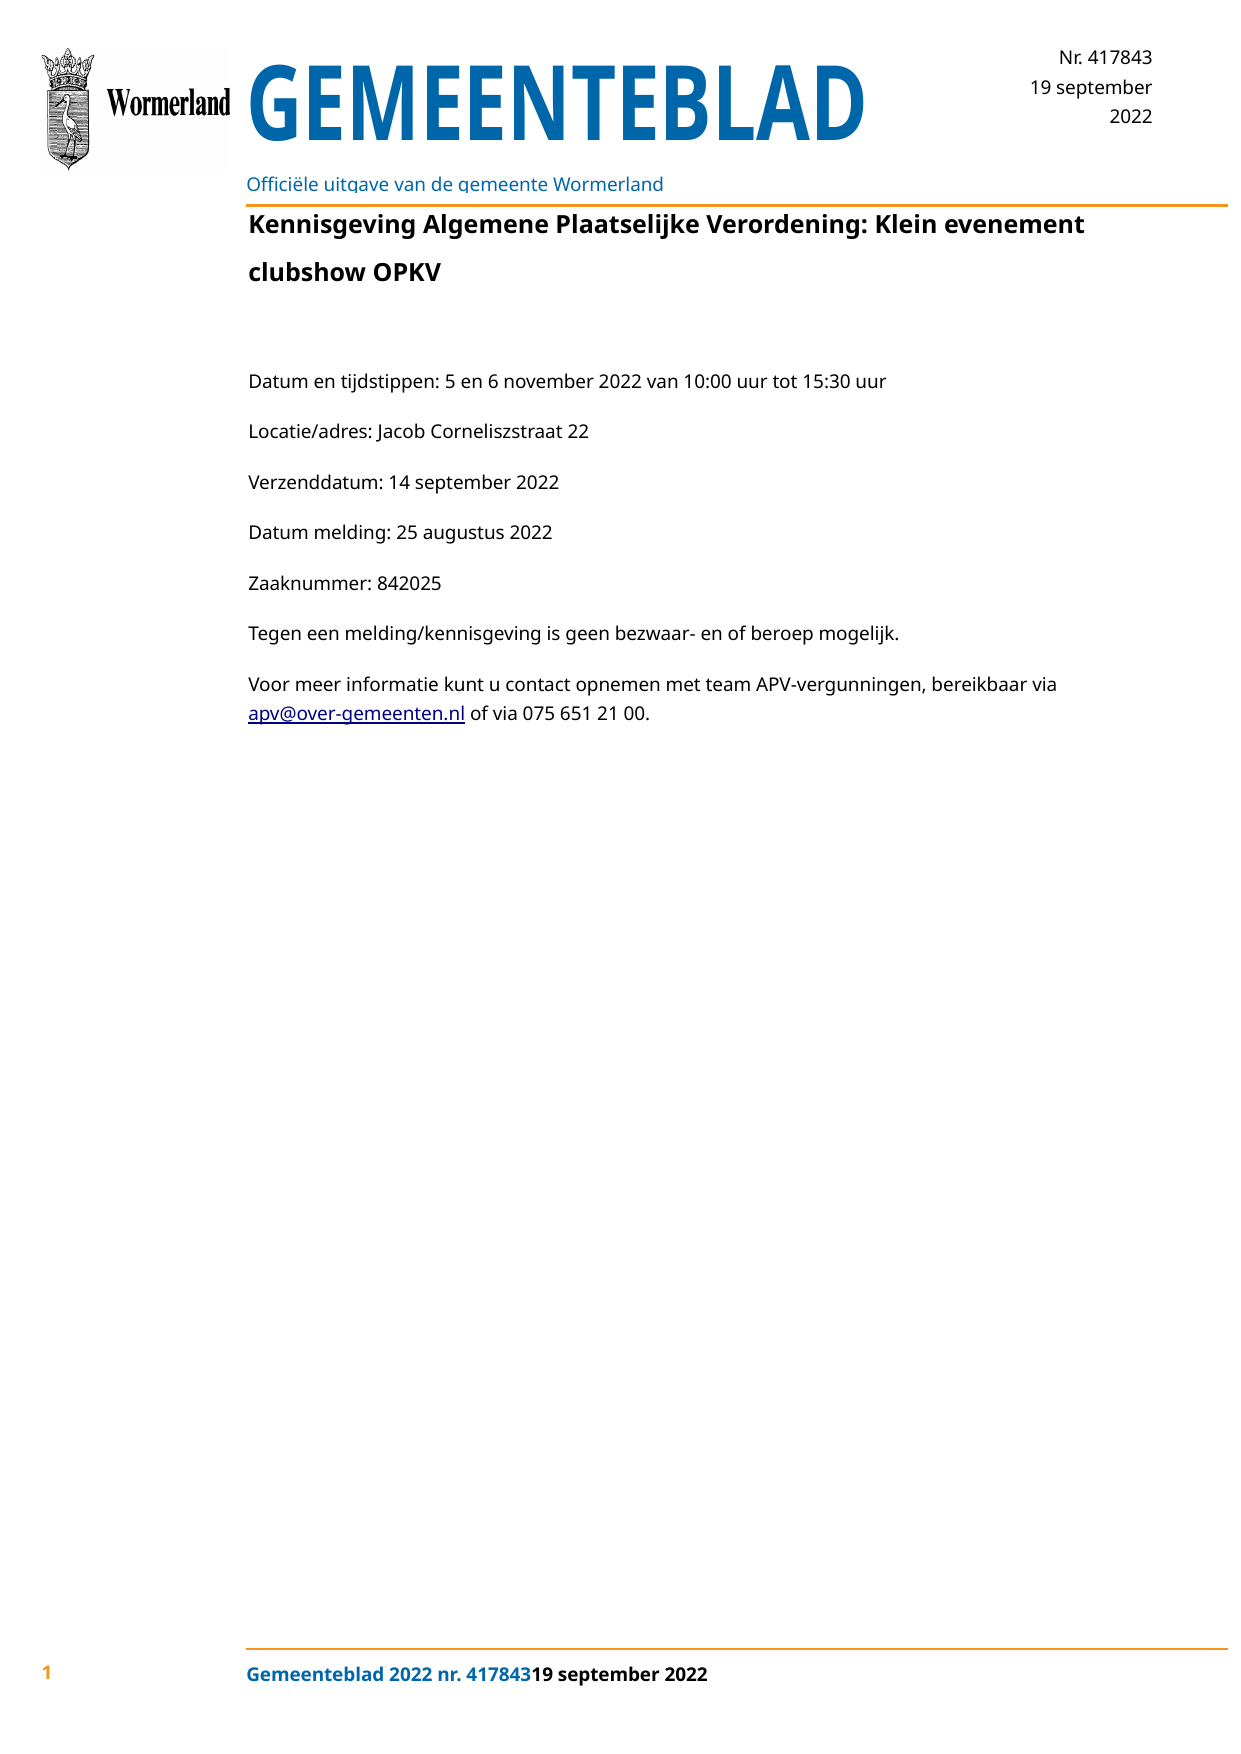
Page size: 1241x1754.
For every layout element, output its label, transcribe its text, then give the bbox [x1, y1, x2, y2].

text Kennisgeving Algemene Plaatselijke Verordening: Klein evenement clubshow OPKV [248, 207, 1152, 288]
text Datum melding: 25 augustus 2022 [248, 519, 1152, 545]
text Tegen een melding/kennisgeving is geen bezwaar- en of beroep mogelijk. [248, 620, 1152, 646]
text Verzenddatum: 14 september 2022 [248, 469, 1152, 495]
picture [41, 47, 231, 172]
text Zaaknummer: 842025 [248, 570, 1152, 596]
text Datum en tijdstippen: 5 en 6 november 2022 van 10:00 uur tot 15:30 uur [248, 368, 1152, 394]
text Locatie/adres: Jacob Corneliszstraat 22 [248, 419, 1152, 444]
text Voor meer informatie kunt u contact opnemen met team APV-vergunningen, bereikbaar via apv@over-gemeenten.nl of via 075 651 21 00. [248, 671, 1152, 726]
